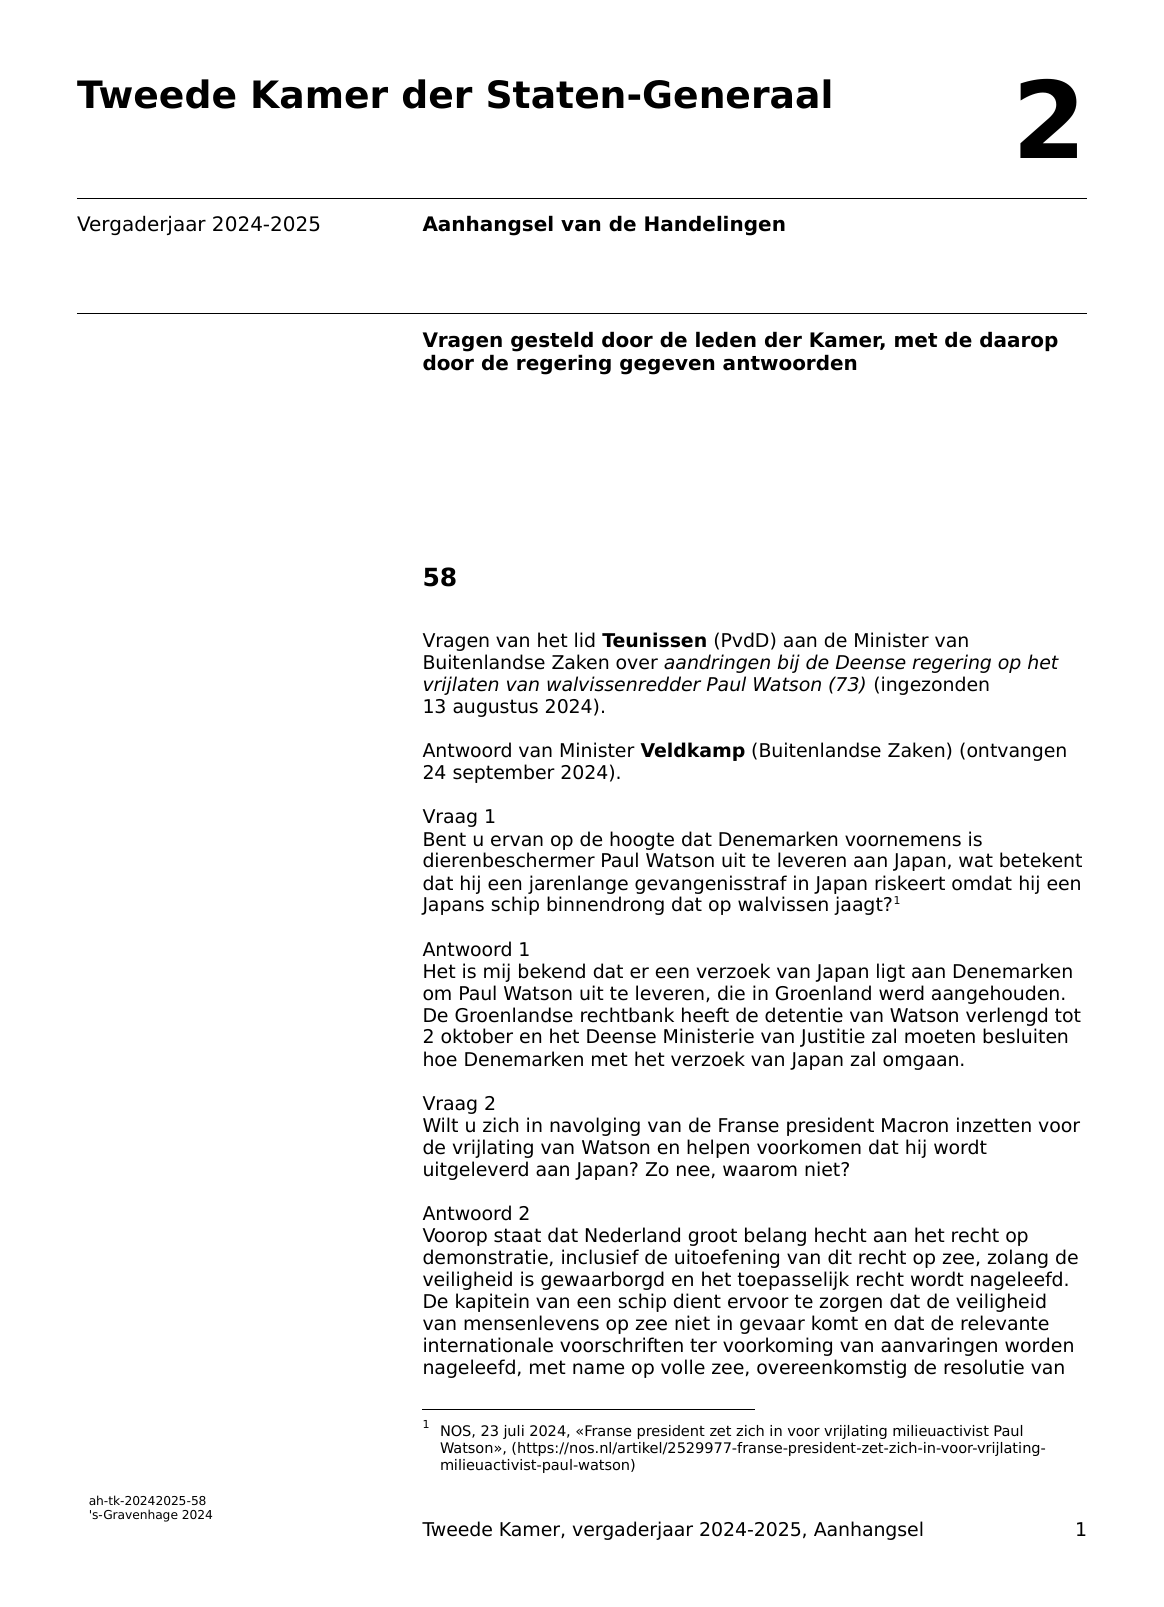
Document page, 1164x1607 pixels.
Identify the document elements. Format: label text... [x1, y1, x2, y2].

text Wilt u zich in navolging van de Franse president Macron inzetten voor de vrijlating van Watson en helpen voorkomen dat hij wordt uitgeleverd aan Japan? Zo nee, waarom niet? [422, 1114, 1087, 1181]
text Vragen van het lid Teunissen (PvdD) aan de Minister van Buitenlandse Zaken over aandringen bij de Deense regering op het vrijlaten van walvissenredder Paul Watson (73) (ingezonden 13 augustus 2024). [422, 630, 1087, 718]
text Antwoord 2 [422, 1203, 1087, 1225]
text ah-tk-20242025-58 [88, 1494, 323, 1508]
text Vraag 2 [422, 1093, 1087, 1114]
table_header 2 [886, 59, 1087, 198]
text Het is mij bekend dat er een verzoek van Japan ligt aan Denemarken om Paul Watson uit te leveren, die in Groenland werd aangehouden. De Groenlandse rechtbank heeft de detentie van Watson verlengd tot 2 oktober en het Deense Ministerie van Justitie zal moeten besluiten hoe Denemarken met het verzoek van Japan zal omgaan. [422, 961, 1087, 1070]
text Voorop staat dat Nederland groot belang hecht aan het recht op demonstratie, inclusief de uitoefening van dit recht op zee, zolang de veiligheid is gewaarborgd en het toepasselijk recht wordt nageleefd. De kapitein van een schip dient ervoor te zorgen dat de veiligheid van mensenlevens op zee niet in gevaar komt en dat de relevante internationale voorschriften ter voorkoming van aanvaringen worden nageleefd, met name op volle zee, overeenkomstig de resolutie van [422, 1225, 1087, 1378]
table_cell [77, 314, 422, 375]
text Antwoord van Minister Veldkamp (Buitenlandse Zaken) (ontvangen 24 september 2024). [422, 740, 1087, 784]
text Bent u ervan op de hoogte dat Denemarken voornemens is dierenbeschermer Paul Watson uit te leveren aan Japan, wat betekent dat hij een jarenlange gevangenisstraf in Japan riskeert omdat hij een Japans schip binnendrong dat op walvissen jaagt? [422, 828, 1087, 916]
text NOS, 23 juli 2024, «Franse president zet zich in voor vrijlating milieuactivist Paul Watson», (https://nos.nl/artikel/2529977-franse-president-zet-zich-in-voor-vrijlating-milieuactivist-paul-watson) [422, 1418, 1087, 1474]
text 58 [422, 563, 1087, 592]
table_cell Aanhangsel van de Handelingen [422, 199, 1087, 313]
text Antwoord 1 [422, 938, 1087, 961]
table_cell Vragen gesteld door de leden der Kamer, met de daarop door de regering gegeven antwoorden [422, 314, 1087, 375]
text Vraag 1 [422, 806, 1087, 828]
text 's-Gravenhage 2024 [88, 1508, 323, 1522]
table_cell Vergaderjaar 2024-2025 [77, 199, 422, 313]
table_header Tweede Kamer der Staten-Generaal [77, 59, 886, 198]
